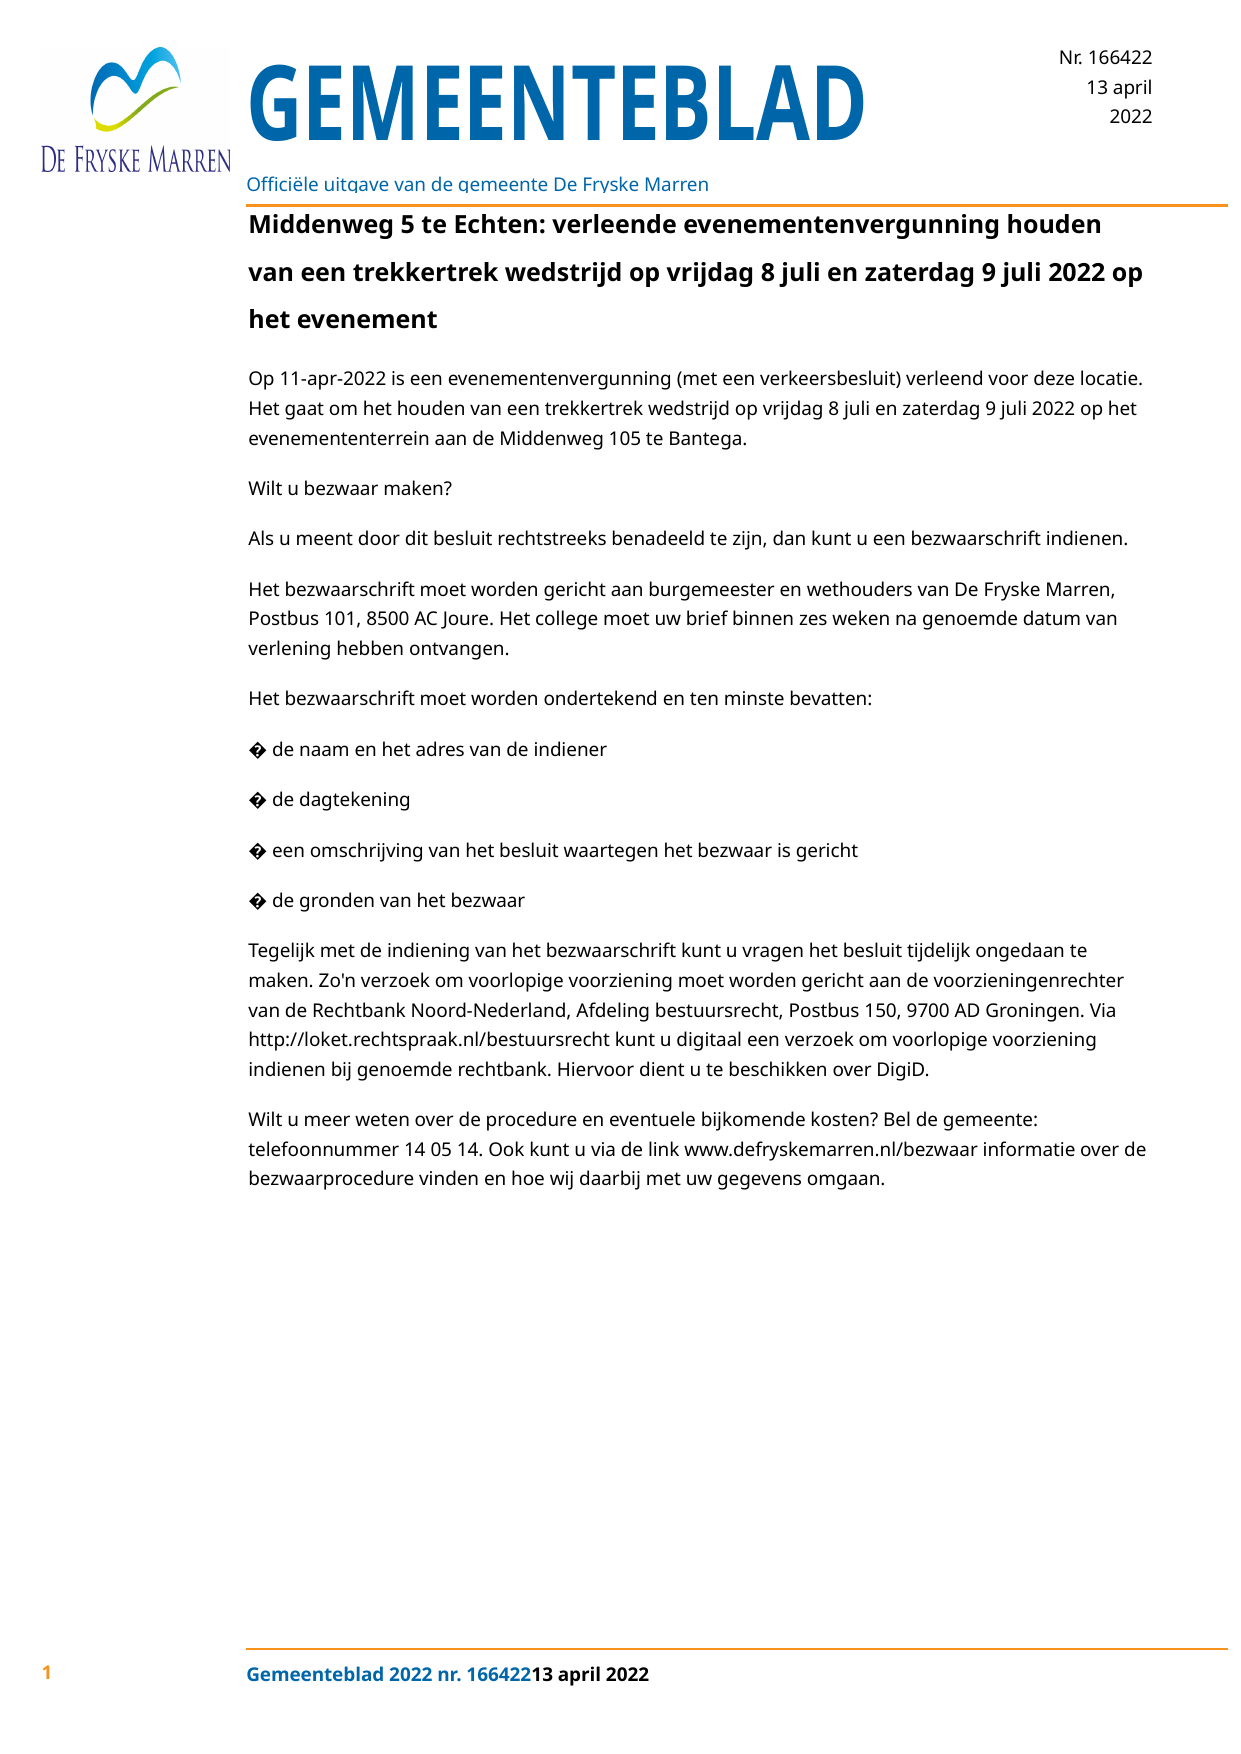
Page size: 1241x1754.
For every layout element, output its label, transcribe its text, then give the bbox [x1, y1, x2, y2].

picture [41, 47, 231, 172]
text Het bezwaarschrift moet worden gericht aan burgemeester en wethouders van De Fryske Marren, Postbus 101, 8500 AC Joure. Het college moet uw brief binnen zes weken na genoemde datum van verlening hebben ontvangen. [248, 576, 1152, 661]
text Het bezwaarschrift moet worden ondertekend en ten minste bevatten: [248, 686, 1152, 711]
text Middenweg 5 te Echten: verleende evenementenvergunning houden van een trekkertrek wedstrijd op vrijdag 8 juli en zaterdag 9 juli 2022 op het evenement [248, 207, 1152, 336]
text Als u meent door dit besluit rechtstreeks benadeeld te zijn, dan kunt u een bezwaarschrift indienen. [248, 526, 1152, 551]
text � een omschrijving van het besluit waartegen het bezwaar is gericht [248, 837, 1152, 862]
text Wilt u bezwaar maken? [248, 475, 1152, 501]
text Wilt u meer weten over de procedure en eventuele bijkomende kosten? Bel de gemeente: telefoonnummer 14 05 14. Ook kunt u via de link www.defryskemarren.nl/bezwaar informatie over de bezwaarprocedure vinden en hoe wij daarbij met uw gegevens omgaan. [248, 1106, 1152, 1191]
text Op 11-apr-2022 is een evenementenvergunning (met een verkeersbesluit) verleend voor deze locatie. Het gaat om het houden van een trekkertrek wedstrijd op vrijdag 8 juli en zaterdag 9 juli 2022 op het evenemententerrein aan de Middenweg 105 te Bantega. [248, 366, 1152, 450]
text Tegelijk met de indiening van het bezwaarschrift kunt u vragen het besluit tijdelijk ongedaan te maken. Zo'n verzoek om voorlopige voorziening moet worden gericht aan de voorzieningenrechter van de Rechtbank Noord-Nederland, Afdeling bestuursrecht, Postbus 150, 9700 AD Groningen. Via http://loket.rechtspraak.nl/bestuursrecht kunt u digitaal een verzoek om voorlopige voorziening indienen bij genoemde rechtbank. Hiervoor dient u te beschikken over DigiD. [248, 938, 1152, 1082]
text � de naam en het adres van de indiener [248, 736, 1152, 762]
text � de dagtekening [248, 786, 1152, 812]
text � de gronden van het bezwaar [248, 887, 1152, 913]
